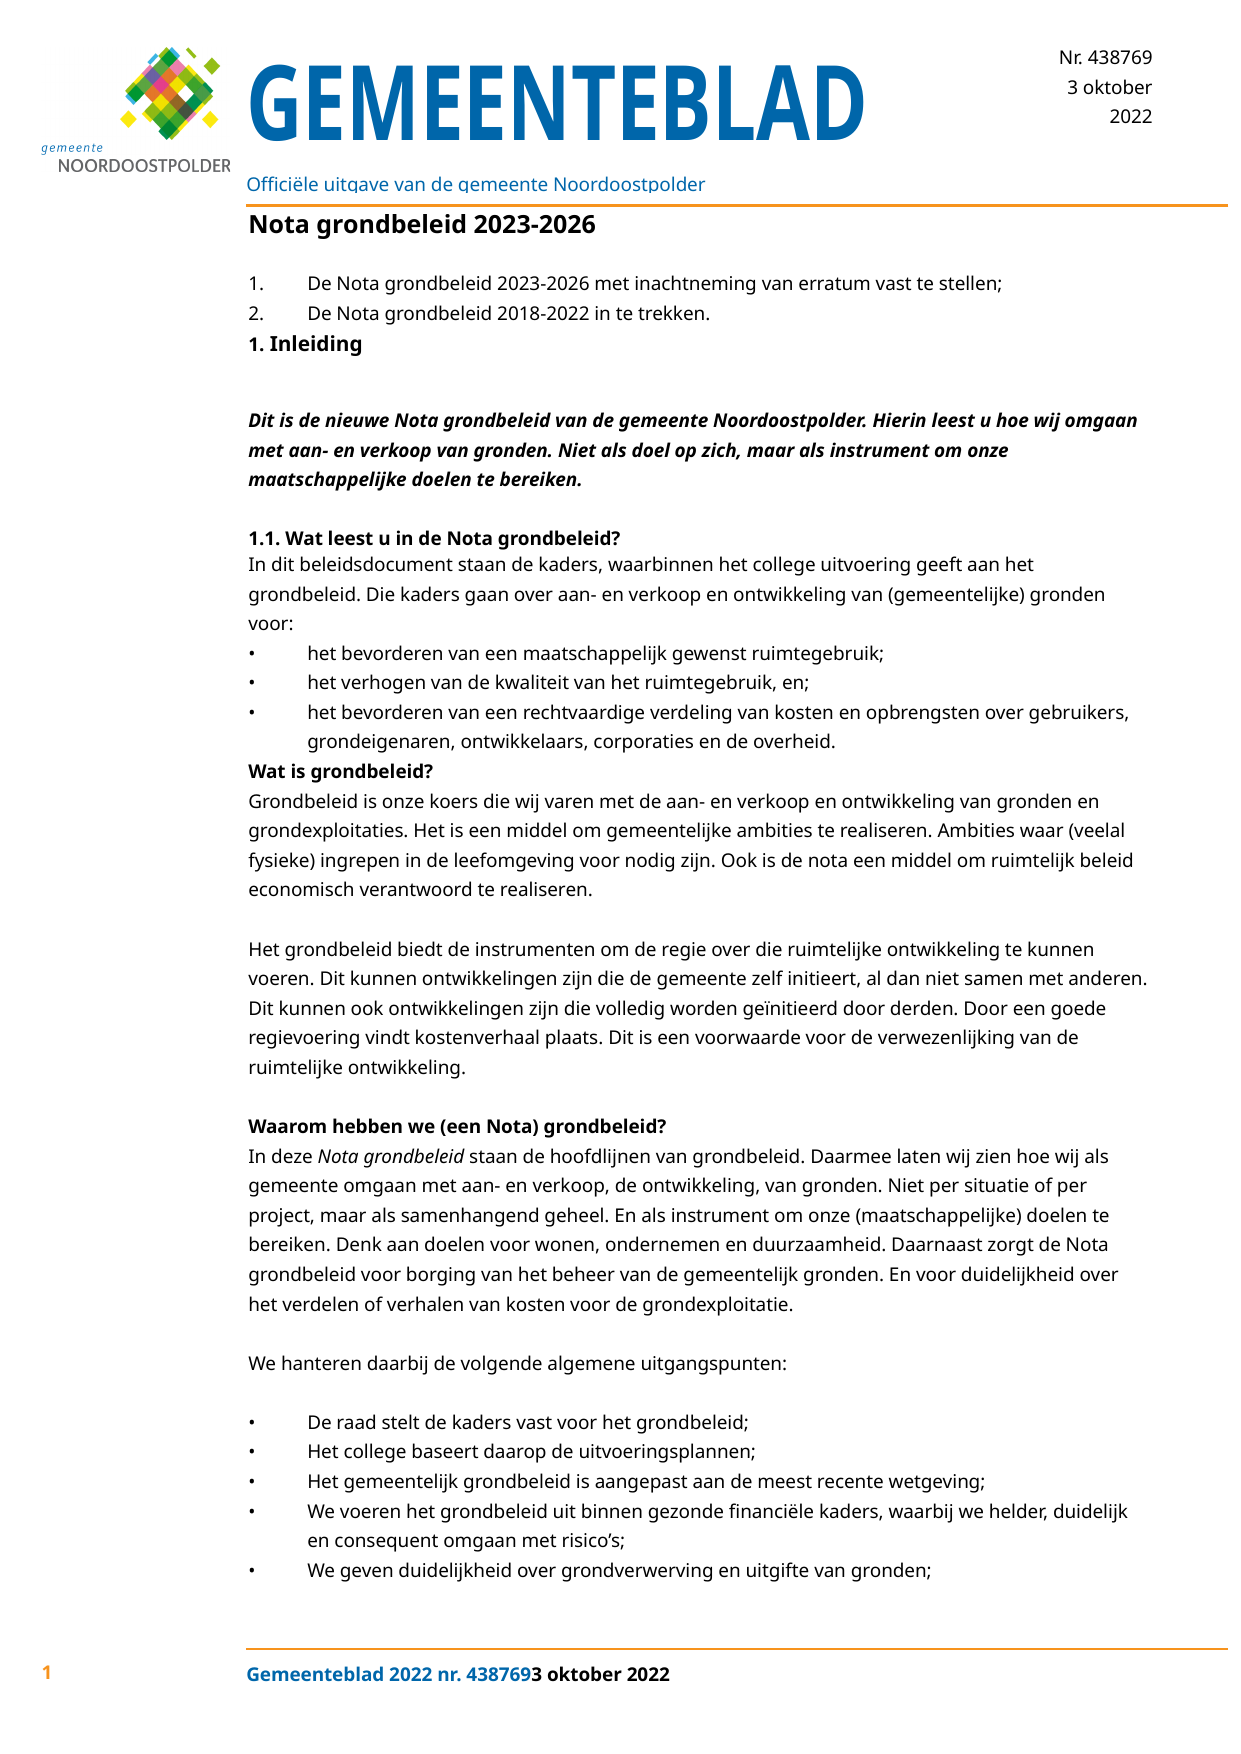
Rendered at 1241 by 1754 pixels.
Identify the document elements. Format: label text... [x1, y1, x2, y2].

list het bevorderen van een rechtvaardige verdeling van kosten en opbrengsten over gebruikers, grondeigenaren, ontwikkelaars, corporaties en de overheid. [248, 699, 1152, 754]
text 1.1. Wat leest u in de Nota grondbeleid? [248, 526, 1152, 551]
text We hanteren daarbij de volgende algemene uitgangspunten: [248, 1350, 1152, 1376]
list het verhogen van de kwaliteit van het ruimtegebruik, en; [248, 669, 1152, 695]
list Het gemeentelijk grondbeleid is aangepast aan de meest recente wetgeving; [248, 1468, 1152, 1494]
text Het grondbeleid biedt de instrumenten om de regie over die ruimtelijke ontwikkeling te kunnen voeren. Dit kunnen ontwikkelingen zijn die de gemeente zelf initieert, al dan niet samen met anderen. Dit kunnen ook ontwikkelingen zijn die volledig worden geïnitieerd door derden. Door een goede regievoering vindt kostenverhaal plaats. Dit is een voorwaarde voor de verwezenlijking van de ruimtelijke ontwikkeling. [248, 936, 1152, 1080]
list We geven duidelijkheid over grondverwerving en uitgifte van gronden; [248, 1557, 1152, 1583]
text In deze Nota grondbeleid staan de hoofdlijnen van grondbeleid. Daarmee laten wij zien hoe wij als gemeente omgaan met aan- en verkoop, de ontwikkeling, van gronden. Niet per situatie of per project, maar als samenhangend geheel. En als instrument om onze (maatschappelijke) doelen te bereiken. Denk aan doelen voor wonen, ondernemen en duurzaamheid. Daarnaast zorgt de Nota grondbeleid voor borging van het beheer van de gemeentelijk gronden. En voor duidelijkheid over het verdelen of verhalen van kosten voor de grondexploitatie. [248, 1143, 1152, 1317]
text Wat is grondbeleid? [248, 758, 1152, 784]
list het bevorderen van een maatschappelijk gewenst ruimtegebruik; [248, 640, 1152, 666]
text 1. Inleiding [248, 329, 1152, 358]
text Nota grondbeleid 2023-2026 [248, 207, 1152, 241]
picture [41, 47, 231, 172]
text Dit is de nieuwe Nota grondbeleid van de gemeente Noordoostpolder. Hierin leest u hoe wij omgaan met aan- en verkoop van gronden. Niet als doel op zich, maar als instrument om onze maatschappelijke doelen te bereiken. [248, 407, 1152, 492]
text Waarom hebben we (een Nota) grondbeleid? [248, 1113, 1152, 1139]
list De Nota grondbeleid 2023-2026 met inachtneming van erratum vast te stellen; [248, 270, 1152, 296]
list Het college baseert daarop de uitvoeringsplannen; [248, 1439, 1152, 1464]
list De Nota grondbeleid 2018-2022 in te trekken. [248, 300, 1152, 326]
list De raad stelt de kaders vast voor het grondbeleid; [248, 1409, 1152, 1435]
text Grondbeleid is onze koers die wij varen met de aan- en verkoop en ontwikkeling van gronden en grondexploitaties. Het is een middel om gemeentelijke ambities te realiseren. Ambities waar (veelal fysieke) ingrepen in de leefomgeving voor nodig zijn. Ook is de nota een middel om ruimtelijk beleid economisch verantwoord te realiseren. [248, 788, 1152, 902]
text In dit beleidsdocument staan de kaders, waarbinnen het college uitvoering geeft aan het grondbeleid. Die kaders gaan over aan- en verkoop en ontwikkeling van (gemeentelijke) gronden voor: [248, 551, 1152, 636]
list We voeren het grondbeleid uit binnen gezonde financiële kaders, waarbij we helder, duidelijk en consequent omgaan met risico’s; [248, 1498, 1152, 1553]
